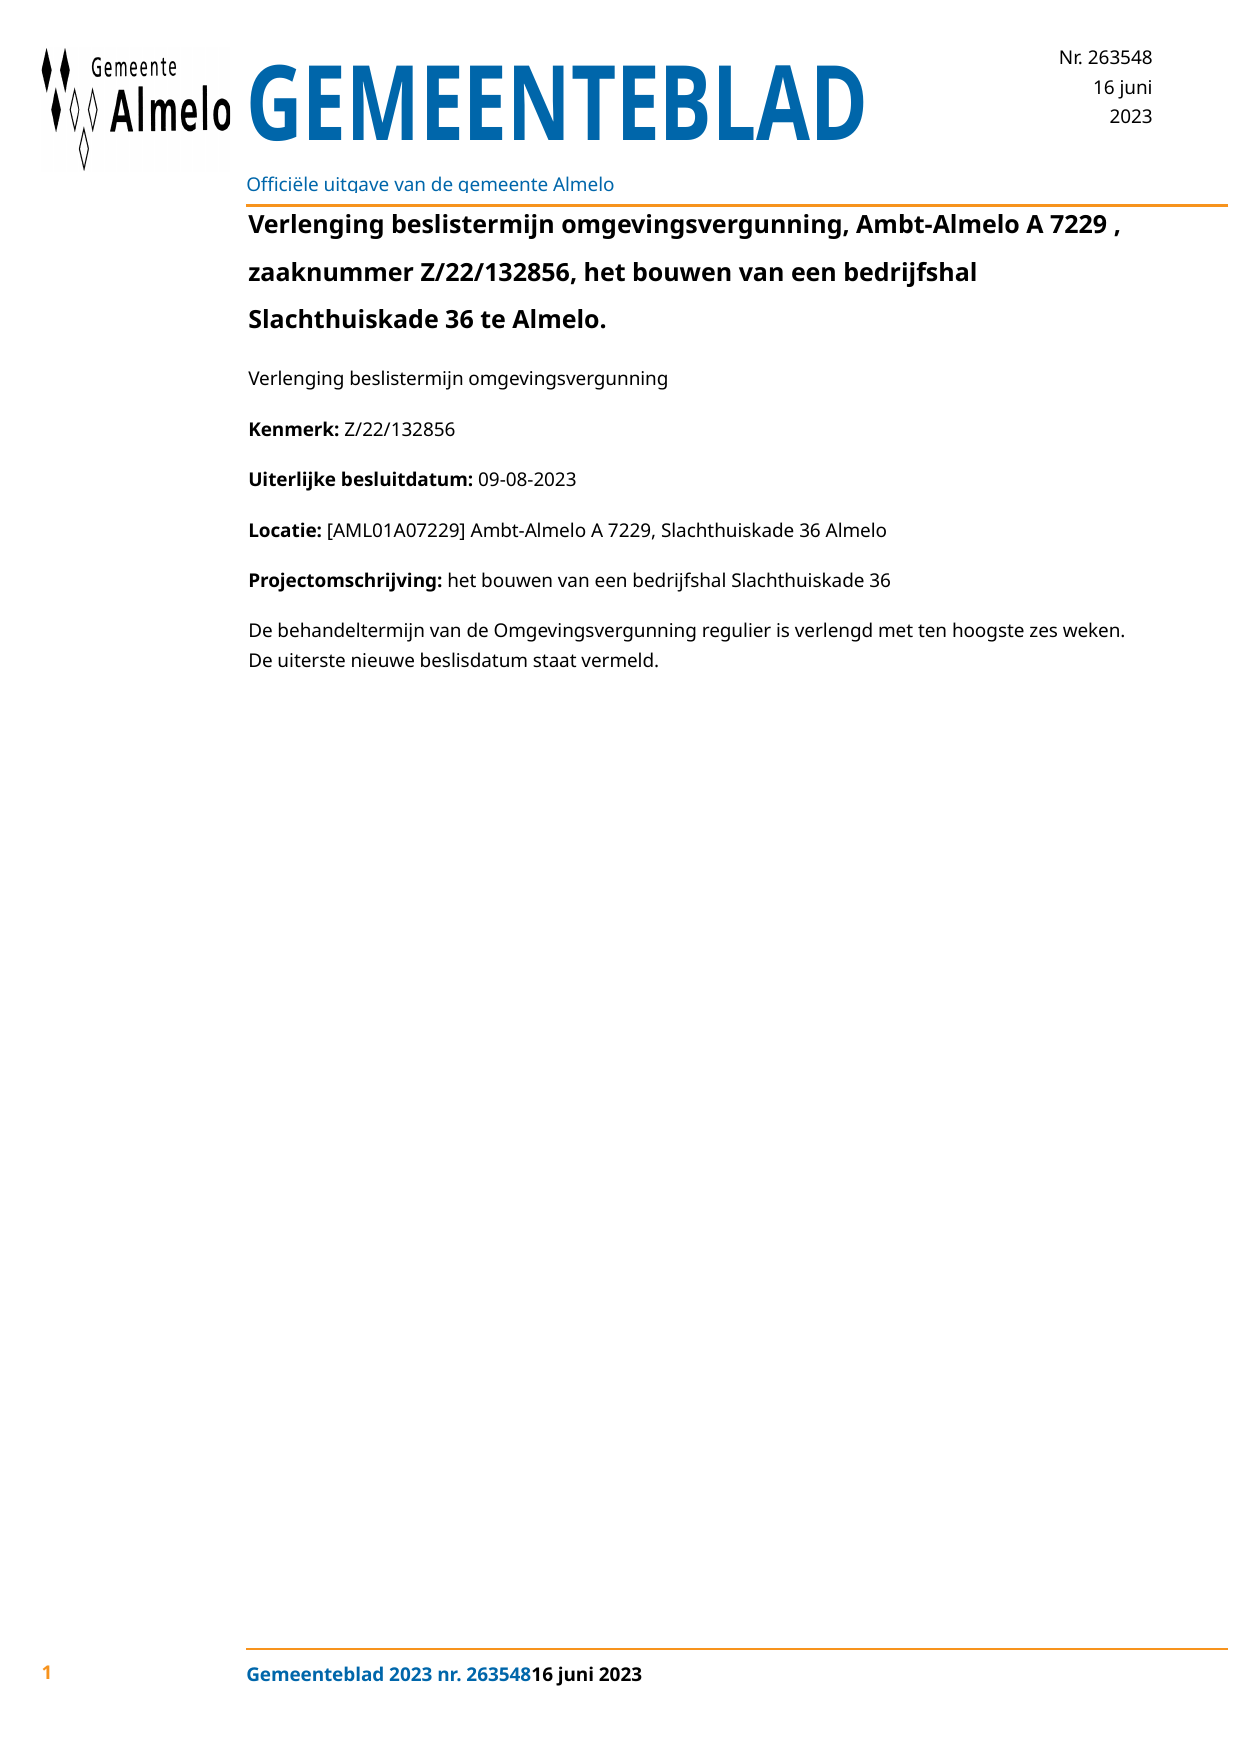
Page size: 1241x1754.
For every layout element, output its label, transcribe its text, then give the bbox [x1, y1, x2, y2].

text Kenmerk: Z/22/132856 [248, 416, 1152, 442]
picture [41, 47, 231, 172]
text Verlenging beslistermijn omgevingsvergunning [248, 366, 1152, 391]
text Projectomschrijving: het bouwen van een bedrijfshal Slachthuiskade 36 [248, 567, 1152, 593]
text Locatie: [AML01A07229] Ambt-Almelo A 7229, Slachthuiskade 36 Almelo [248, 517, 1152, 542]
text Verlenging beslistermijn omgevingsvergunning, Ambt-Almelo A 7229 , zaaknummer Z/22/132856, het bouwen van een bedrijfshal Slachthuiskade 36 te Almelo. [248, 207, 1152, 336]
text De behandeltermijn van de Omgevingsvergunning regulier is verlengd met ten hoogste zes weken. De uiterste nieuwe beslisdatum staat vermeld. [248, 618, 1152, 673]
text Uiterlijke besluitdatum: 09-08-2023 [248, 466, 1152, 492]
